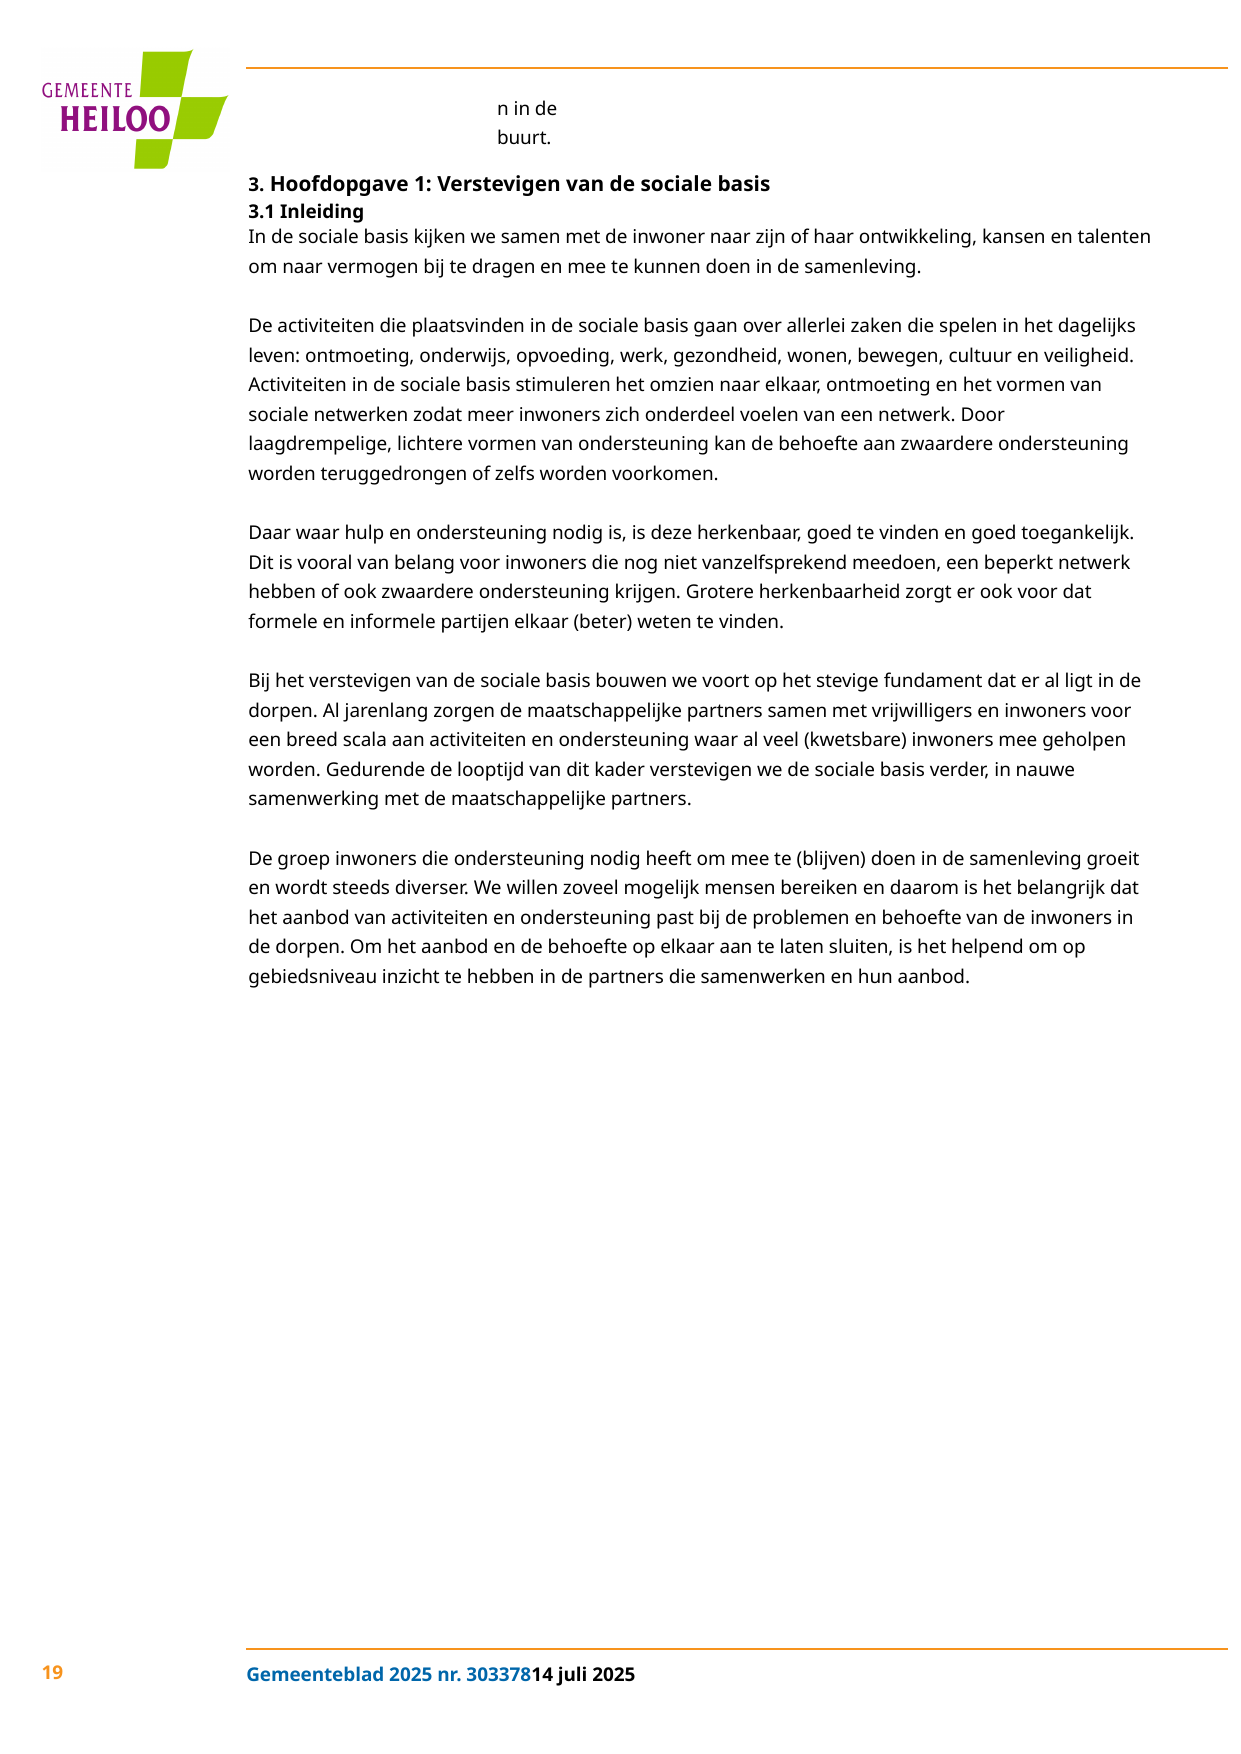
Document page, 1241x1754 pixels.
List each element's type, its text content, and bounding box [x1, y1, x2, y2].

text De groep inwoners die ondersteuning nodig heeft om mee te (blijven) doen in de samenleving groeit en wordt steeds diverser. We willen zoveel mogelijk mensen bereiken en daarom is het belangrijk dat het aanbod van activiteiten en ondersteuning past bij de problemen en behoefte van de inwoners in de dorpen. Om het aanbod en de behoefte op elkaar aan te laten sluiten, is het helpend om op gebiedsniveau inzicht te hebben in de partners die samenwerken en hun aanbod. [248, 845, 1152, 989]
table_cell [248, 95, 438, 150]
text Bij het verstevigen van de sociale basis bouwen we voort op het stevige fundament dat er al ligt in de dorpen. Al jarenlang zorgen de maatschappelijke partners samen met vrijwilligers en inwoners voor een breed scala aan activiteiten en ondersteuning waar al veel (kwetsbare) inwoners mee geholpen worden. Gedurende de looptijd van dit kader verstevigen we de sociale basis verder, in nauwe samenwerking met de maatschappelijke partners. [248, 667, 1152, 811]
text De activiteiten die plaatsvinden in de sociale basis gaan over allerlei zaken die spelen in het dagelijks leven: ontmoeting, onderwijs, opvoeding, werk, gezondheid, wonen, bewegen, cultuur en veiligheid. Activiteiten in de sociale basis stimuleren het omzien naar elkaar, ontmoeting en het vormen van sociale netwerken zodat meer inwoners zich onderdeel voelen van een netwerk. Door laagdrempelige, lichtere vormen van ondersteuning kan de behoefte aan zwaardere ondersteuning worden teruggedrongen of zelfs worden voorkomen. [248, 312, 1152, 486]
picture [41, 47, 231, 172]
text 3.1 Inleiding [248, 198, 1152, 223]
text Daar waar hulp en ondersteuning nodig is, is deze herkenbaar, goed te vinden en goed toegankelijk. Dit is vooral van belang voor inwoners die nog niet vanzelfsprekend meedoen, een beperkt netwerk hebben of ook zwaardere ondersteuning krijgen. Grotere herkenbaarheid zorgt er ook voor dat formele en informele partijen elkaar (beter) weten te vinden. [248, 519, 1152, 634]
text 3. Hoofdopgave 1: Verstevigen van de sociale basis [248, 169, 1152, 198]
text In de sociale basis kijken we samen met de inwoner naar zijn of haar ontwikkeling, kansen en talenten om naar vermogen bij te dragen en mee te kunnen doen in de samenleving. [248, 223, 1152, 279]
